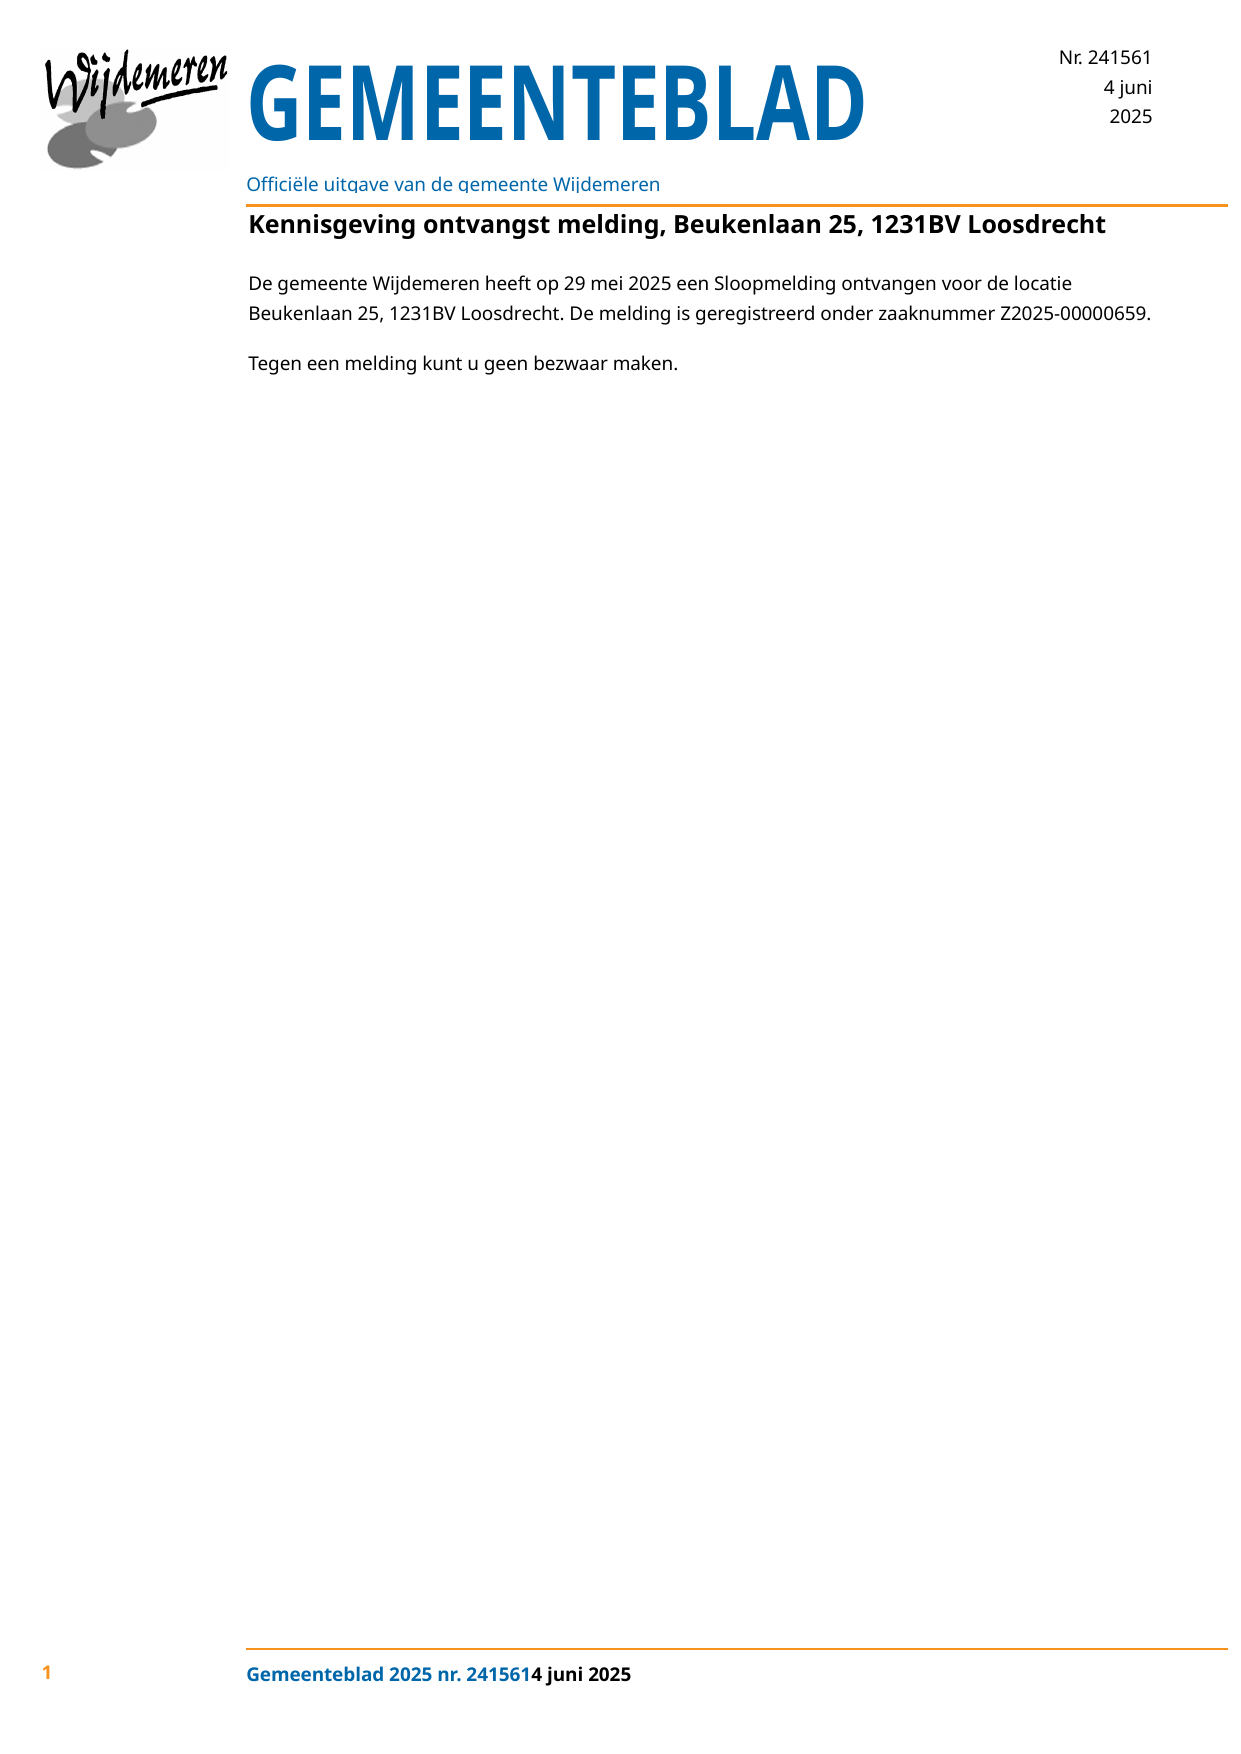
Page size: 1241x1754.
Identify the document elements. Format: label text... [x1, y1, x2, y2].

picture [41, 47, 231, 172]
text De gemeente Wijdemeren heeft op 29 mei 2025 een Sloopmelding ontvangen voor de locatie Beukenlaan 25, 1231BV Loosdrecht. De melding is geregistreerd onder zaaknummer Z2025-00000659. [248, 270, 1152, 326]
text Tegen een melding kunt u geen bezwaar maken. [248, 350, 1152, 376]
text Kennisgeving ontvangst melding, Beukenlaan 25, 1231BV Loosdrecht [248, 207, 1152, 241]
